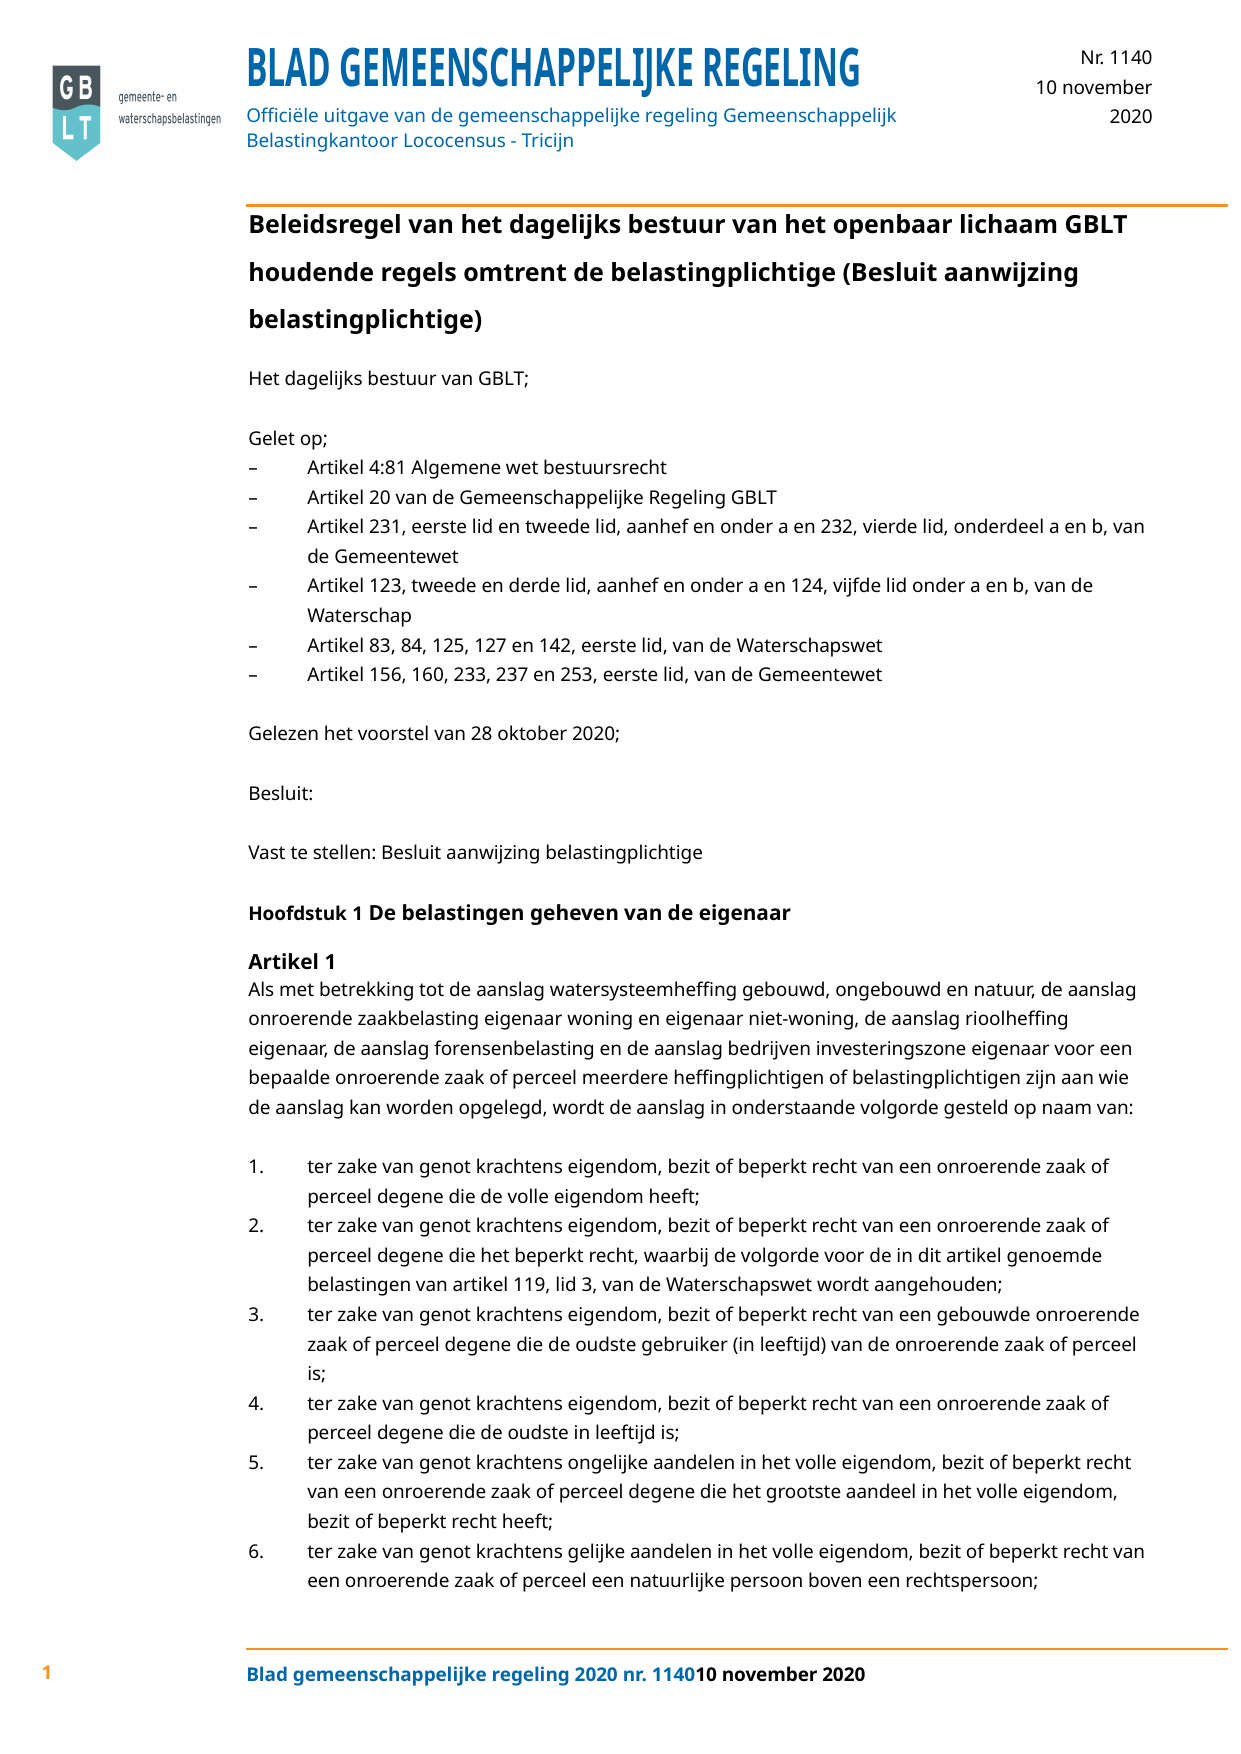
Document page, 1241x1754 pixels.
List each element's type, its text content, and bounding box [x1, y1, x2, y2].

text Gelezen het voorstel van 28 oktober 2020; [248, 721, 1152, 746]
list ter zake van genot krachtens ongelijke aandelen in het volle eigendom, bezit of beperkt recht van een onroerende zaak of perceel degene die het grootste aandeel in het volle eigendom, bezit of beperkt recht heeft; [248, 1449, 1152, 1534]
text Artikel 1 [248, 947, 1152, 976]
text Als met betrekking tot de aanslag watersysteemheffing gebouwd, ongebouwd en natuur, de aanslag onroerende zaakbelasting eigenaar woning en eigenaar niet-woning, de aanslag rioolheffing eigenaar, de aanslag forensenbelasting en de aanslag bedrijven investeringszone eigenaar voor een bepaalde onroerende zaak of perceel meerdere heffingplichtigen of belastingplichtigen zijn aan wie de aanslag kan worden opgelegd, wordt de aanslag in onderstaande volgorde gesteld op naam van: [248, 976, 1152, 1120]
text Gelet op; [248, 425, 1152, 450]
list Artikel 83, 84, 125, 127 en 142, eerste lid, van de Waterschapswet [248, 632, 1152, 657]
list ter zake van genot krachtens gelijke aandelen in het volle eigendom, bezit of beperkt recht van een onroerende zaak of perceel een natuurlijke persoon boven een rechtspersoon; [248, 1538, 1152, 1593]
list Artikel 123, tweede en derde lid, aanhef en onder a en 124, vijfde lid onder a en b, van de Waterschap [248, 573, 1152, 628]
list Artikel 20 van de Gemeenschappelijke Regeling GBLT [248, 484, 1152, 509]
list ter zake van genot krachtens eigendom, bezit of beperkt recht van een onroerende zaak of perceel degene die de oudste in leeftijd is; [248, 1390, 1152, 1445]
list Artikel 231, eerste lid en tweede lid, aanhef en onder a en 232, vierde lid, onderdeel a en b, van de Gemeentewet [248, 513, 1152, 569]
text Beleidsregel van het dagelijks bestuur van het openbaar lichaam GBLT houdende regels omtrent de belastingplichtige (Besluit aanwijzing belastingplichtige) [248, 207, 1152, 336]
text Vast te stellen: Besluit aanwijzing belastingplichtige [248, 839, 1152, 864]
picture [41, 47, 231, 172]
list ter zake van genot krachtens eigendom, bezit of beperkt recht van een onroerende zaak of perceel degene die het beperkt recht, waarbij de volgorde voor de in dit artikel genoemde belastingen van artikel 119, lid 3, van de Waterschapswet wordt aangehouden; [248, 1212, 1152, 1297]
list ter zake van genot krachtens eigendom, bezit of beperkt recht van een onroerende zaak of perceel degene die de volle eigendom heeft; [248, 1153, 1152, 1208]
text Het dagelijks bestuur van GBLT; [248, 366, 1152, 391]
text Hoofdstuk 1 De belastingen geheven van de eigenaar [248, 898, 1152, 926]
list ter zake van genot krachtens eigendom, bezit of beperkt recht van een gebouwde onroerende zaak of perceel degene die de oudste gebruiker (in leeftijd) van de onroerende zaak of perceel is; [248, 1301, 1152, 1386]
text Besluit: [248, 780, 1152, 805]
list Artikel 156, 160, 233, 237 en 253, eerste lid, van de Gemeentewet [248, 661, 1152, 687]
list Artikel 4:81 Algemene wet bestuursrecht [248, 454, 1152, 480]
